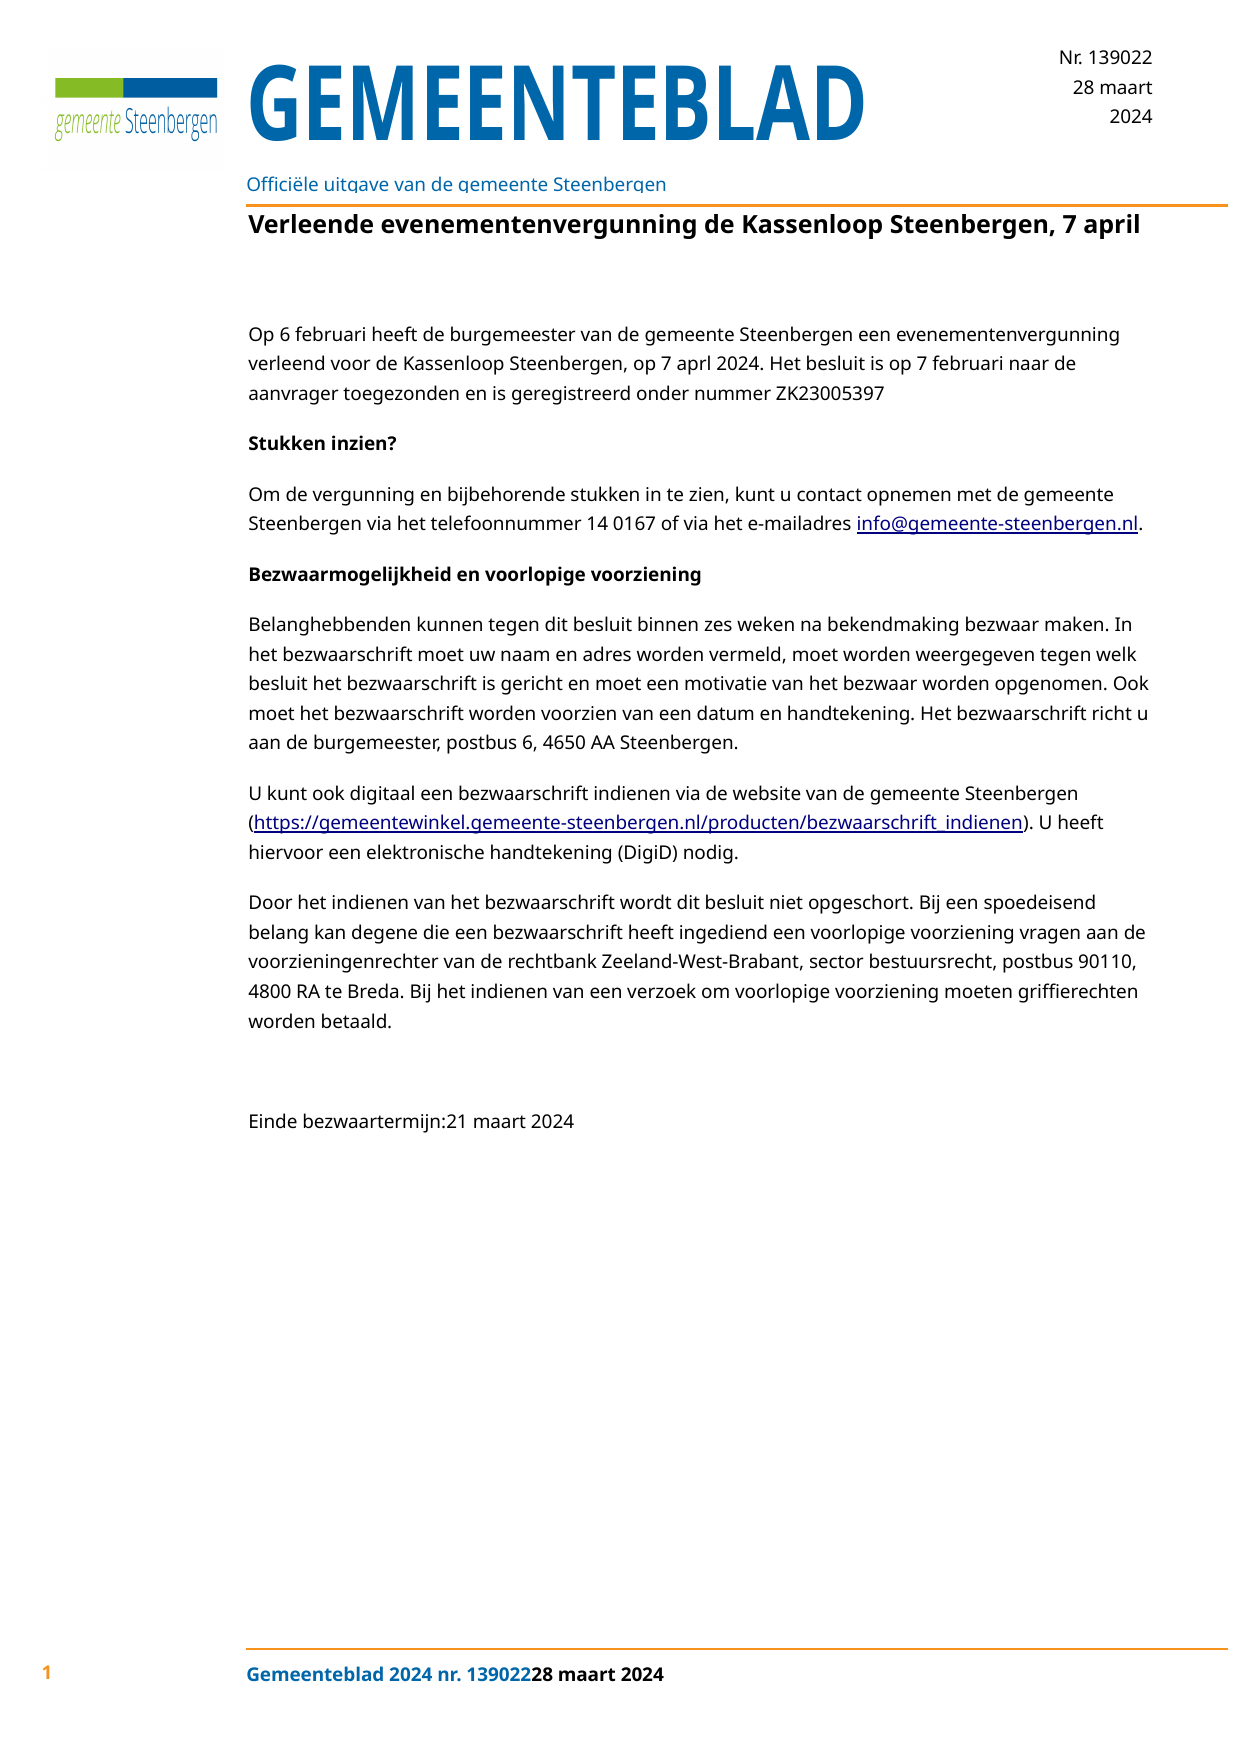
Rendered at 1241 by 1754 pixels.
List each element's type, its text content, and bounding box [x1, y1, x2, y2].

text Op 6 februari heeft de burgemeester van de gemeente Steenbergen een evenementenvergunning verleend voor de Kassenloop Steenbergen, op 7 aprl 2024. Het besluit is op 7 februari naar de aanvrager toegezonden en is geregistreerd onder nummer ZK23005397 [248, 321, 1152, 406]
text Verleende evenementenvergunning de Kassenloop Steenbergen, 7 april [248, 207, 1152, 241]
text Stukken inzien? [248, 430, 1152, 456]
picture [41, 47, 231, 172]
text Om de vergunning en bijbehorende stukken in te zien, kunt u contact opnemen met de gemeente Steenbergen via het telefoonnummer 14 0167 of via het e-mailadres info@gemeente-steenbergen.nl. [248, 481, 1152, 536]
text ­ [248, 1058, 1152, 1084]
text Einde bezwaartermijn:21 maart 2024 [248, 1109, 1152, 1134]
text Door het indienen van het bezwaarschrift wordt dit besluit niet opgeschort. Bij een spoedeisend belang kan degene die een bezwaarschrift heeft ingediend een voorlopige voorziening vragen aan de voorzieningenrechter van de rechtbank Zeeland-West-Brabant, sector bestuursrecht, postbus 90110, 4800 RA te Breda. Bij het indienen van een verzoek om voorlopige voorziening moeten griffierechten worden betaald. [248, 889, 1152, 1033]
text Bezwaarmogelijkheid en voorlopige voorziening [248, 561, 1152, 586]
text Belanghebbenden kunnen tegen dit besluit binnen zes weken na bekendmaking bezwaar maken. In het bezwaarschrift moet uw naam en adres worden vermeld, moet worden weergegeven tegen welk besluit het bezwaarschrift is gericht en moet een motivatie van het bezwaar worden opgenomen. Ook moet het bezwaarschrift worden voorzien van een datum en handtekening. Het bezwaarschrift richt u aan de burgemeester, postbus 6, 4650 AA Steenbergen. [248, 611, 1152, 755]
text U kunt ook digitaal een bezwaarschrift indienen via de website van de gemeente Steenbergen (https://gemeentewinkel.gemeente-steenbergen.nl/producten/bezwaarschrift_indienen). U heeft hiervoor een elektronische handtekening (DigiD) nodig. [248, 780, 1152, 865]
